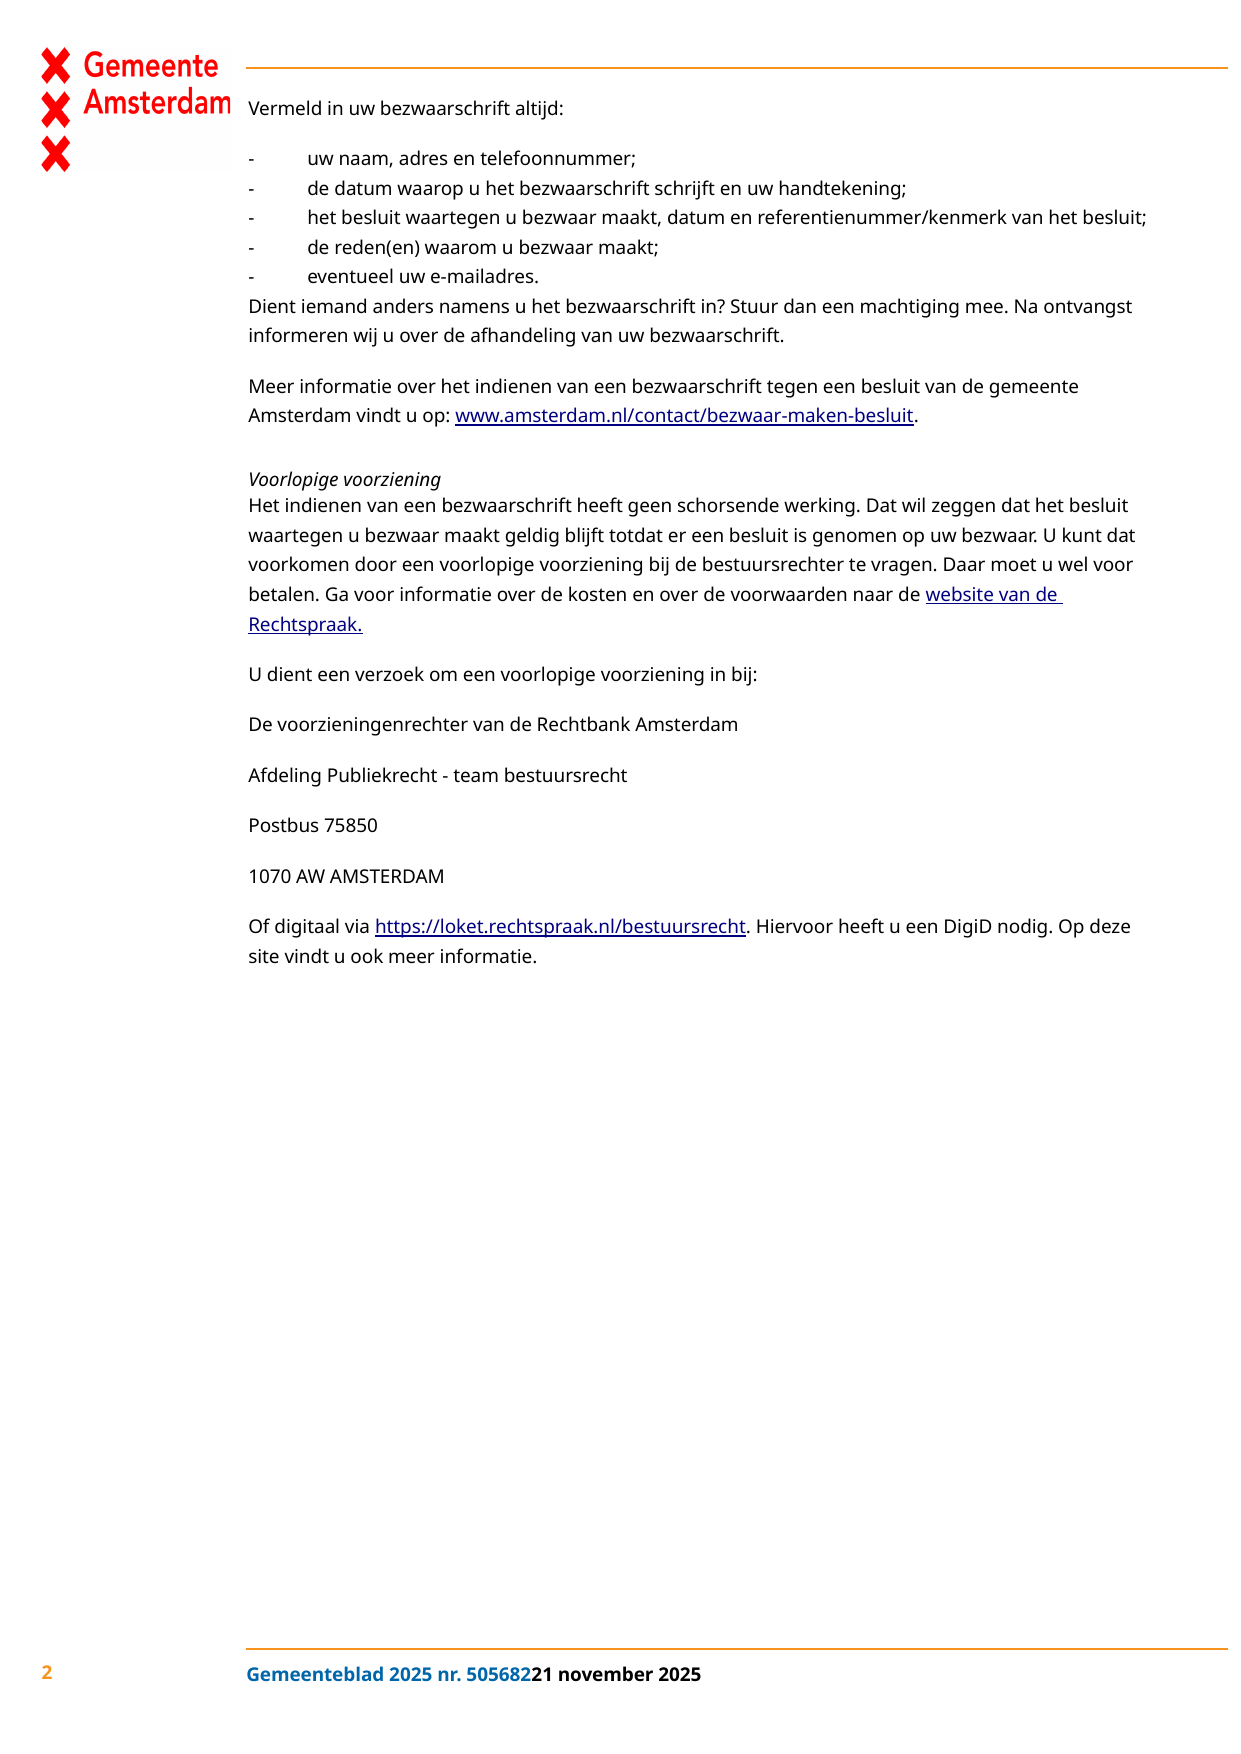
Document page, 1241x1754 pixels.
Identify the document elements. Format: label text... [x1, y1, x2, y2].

list de reden(en) waarom u bezwaar maakt; [248, 234, 1152, 260]
text Voorlopige voorziening [248, 467, 1152, 492]
text De voorzieningenrechter van de Rechtbank Amsterdam [248, 712, 1152, 737]
text Dient iemand anders namens u het bezwaarschrift in? Stuur dan een machtiging mee. Na ontvangst informeren wij u over de afhandeling van uw bezwaarschrift. [248, 293, 1152, 348]
text Meer informatie over het indienen van een bezwaarschrift tegen een besluit van de gemeente Amsterdam vindt u op: www.amsterdam.nl/contact/bezwaar-maken-besluit. [248, 373, 1152, 428]
list uw naam, adres en telefoonnummer; [248, 145, 1152, 171]
text 1070 AW AMSTERDAM [248, 863, 1152, 888]
list eventueel uw e-mailadres. [248, 263, 1152, 289]
text Het indienen van een bezwaarschrift heeft geen schorsende werking. Dat wil zeggen dat het besluit waartegen u bezwaar maakt geldig blijft totdat er een besluit is genomen op uw bezwaar. U kunt dat voorkomen door een voorlopige voorziening bij de bestuursrechter te vragen. Daar moet u wel voor betalen. Ga voor informatie over de kosten en over de voorwaarden naar de website van de Rechtspraak. [248, 492, 1152, 636]
text Vermeld in uw bezwaarschrift altijd: [248, 95, 1152, 121]
list de datum waarop u het bezwaarschrift schrijft en uw handtekening; [248, 175, 1152, 201]
list het besluit waartegen u bezwaar maakt, datum en referentienummer/kenmerk van het besluit; [248, 204, 1152, 230]
picture [41, 47, 231, 172]
text Of digitaal via https://loket.rechtspraak.nl/bestuursrecht. Hiervoor heeft u een DigiD nodig. Op deze site vindt u ook meer informatie. [248, 913, 1152, 968]
text U dient een verzoek om een voorlopige voorziening in bij: [248, 661, 1152, 687]
text Afdeling Publiekrecht - team bestuursrecht [248, 762, 1152, 788]
text Postbus 75850 [248, 812, 1152, 838]
